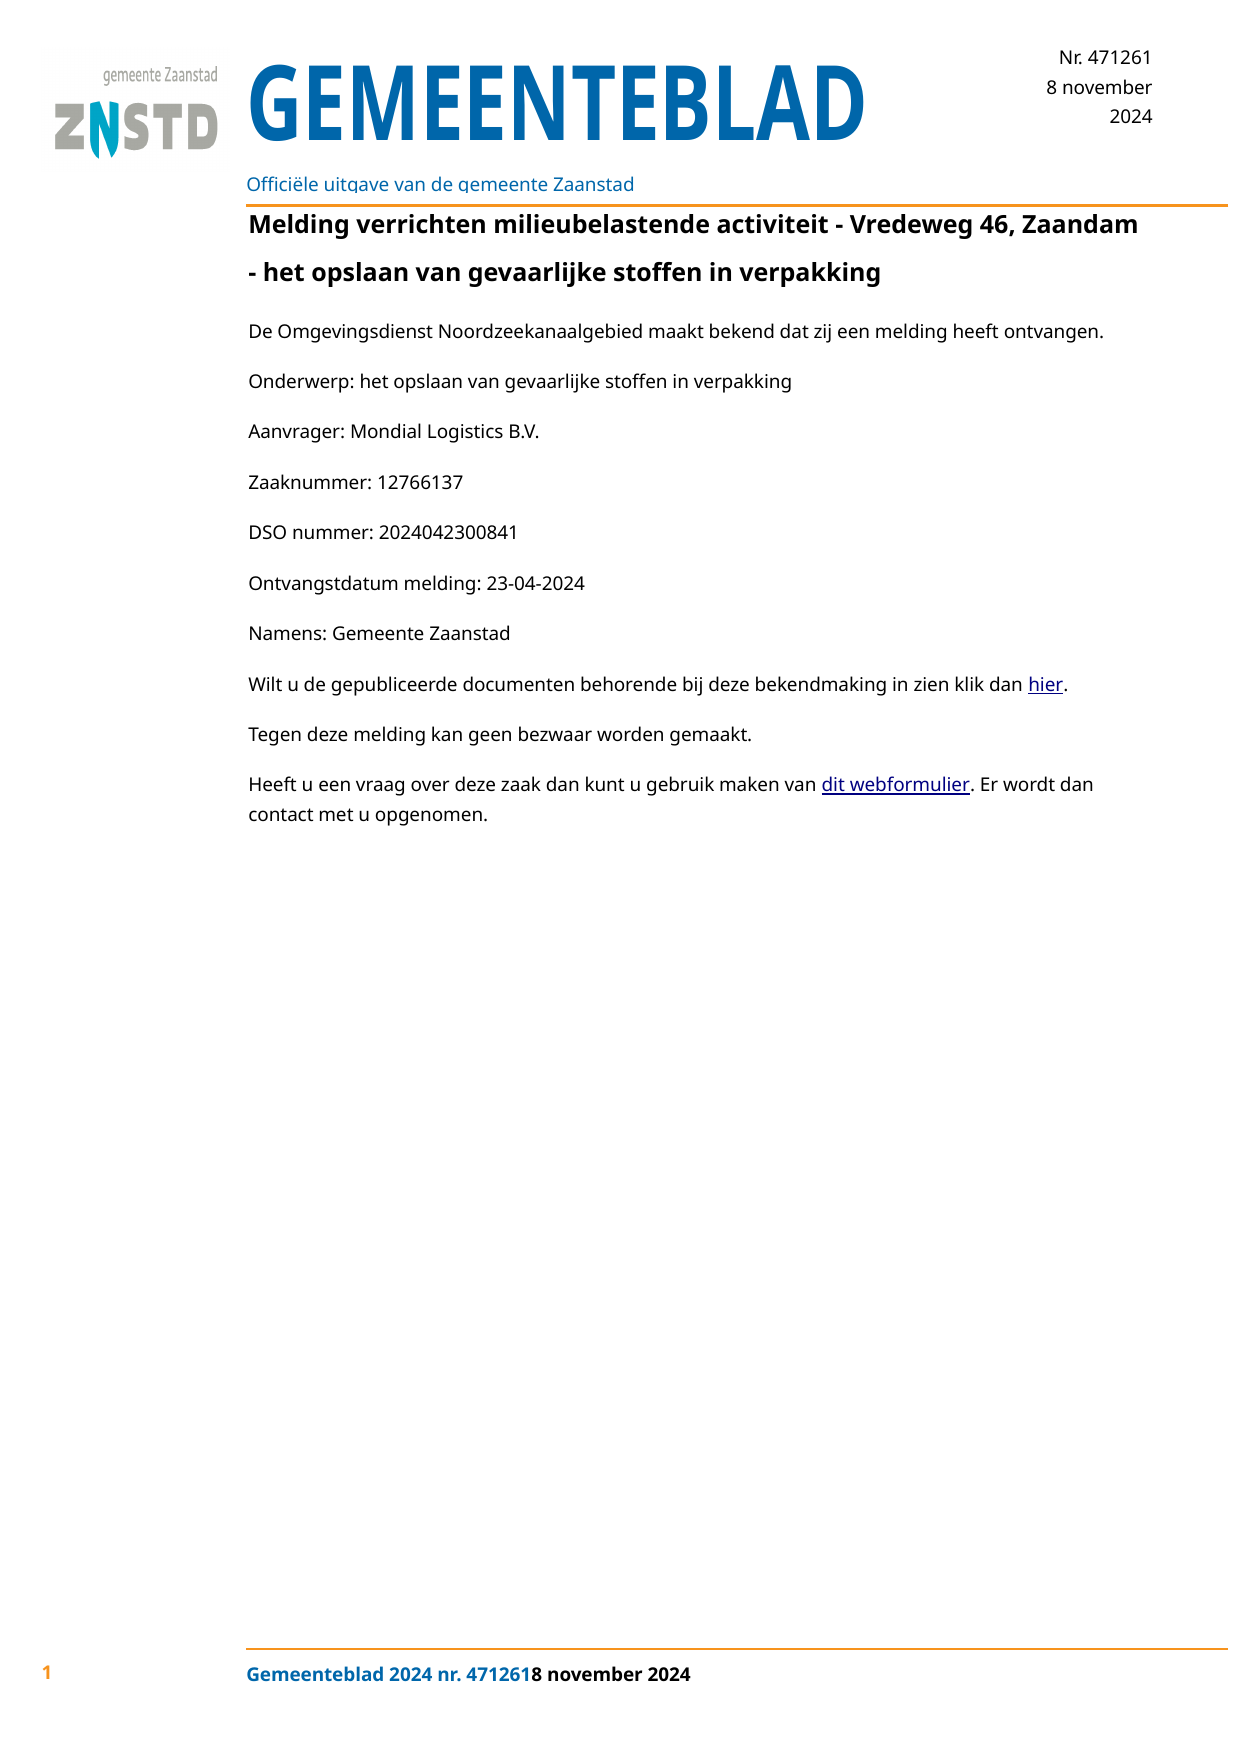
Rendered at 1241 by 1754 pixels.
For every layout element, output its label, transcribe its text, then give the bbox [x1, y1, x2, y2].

text Namens: Gemeente Zaanstad [248, 620, 1152, 646]
text Zaaknummer: 12766137 [248, 469, 1152, 495]
text De Omgevingsdienst Noordzeekanaalgebied maakt bekend dat zij een melding heeft ontvangen. [248, 318, 1152, 344]
text Ontvangstdatum melding: 23-04-2024 [248, 570, 1152, 596]
text Melding verrichten milieubelastende activiteit - Vredeweg 46, Zaandam - het opslaan van gevaarlijke stoffen in verpakking [248, 207, 1152, 288]
picture [41, 47, 231, 172]
text Aanvrager: Mondial Logistics B.V. [248, 419, 1152, 444]
text Heeft u een vraag over deze zaak dan kunt u gebruik maken van dit webformulier. Er wordt dan contact met u opgenomen. [248, 772, 1152, 827]
text Tegen deze melding kan geen bezwaar worden gemaakt. [248, 721, 1152, 747]
text Onderwerp: het opslaan van gevaarlijke stoffen in verpakking [248, 368, 1152, 394]
text DSO nummer: 2024042300841 [248, 519, 1152, 545]
text Wilt u de gepubliceerde documenten behorende bij deze bekendmaking in zien klik dan hier. [248, 671, 1152, 697]
